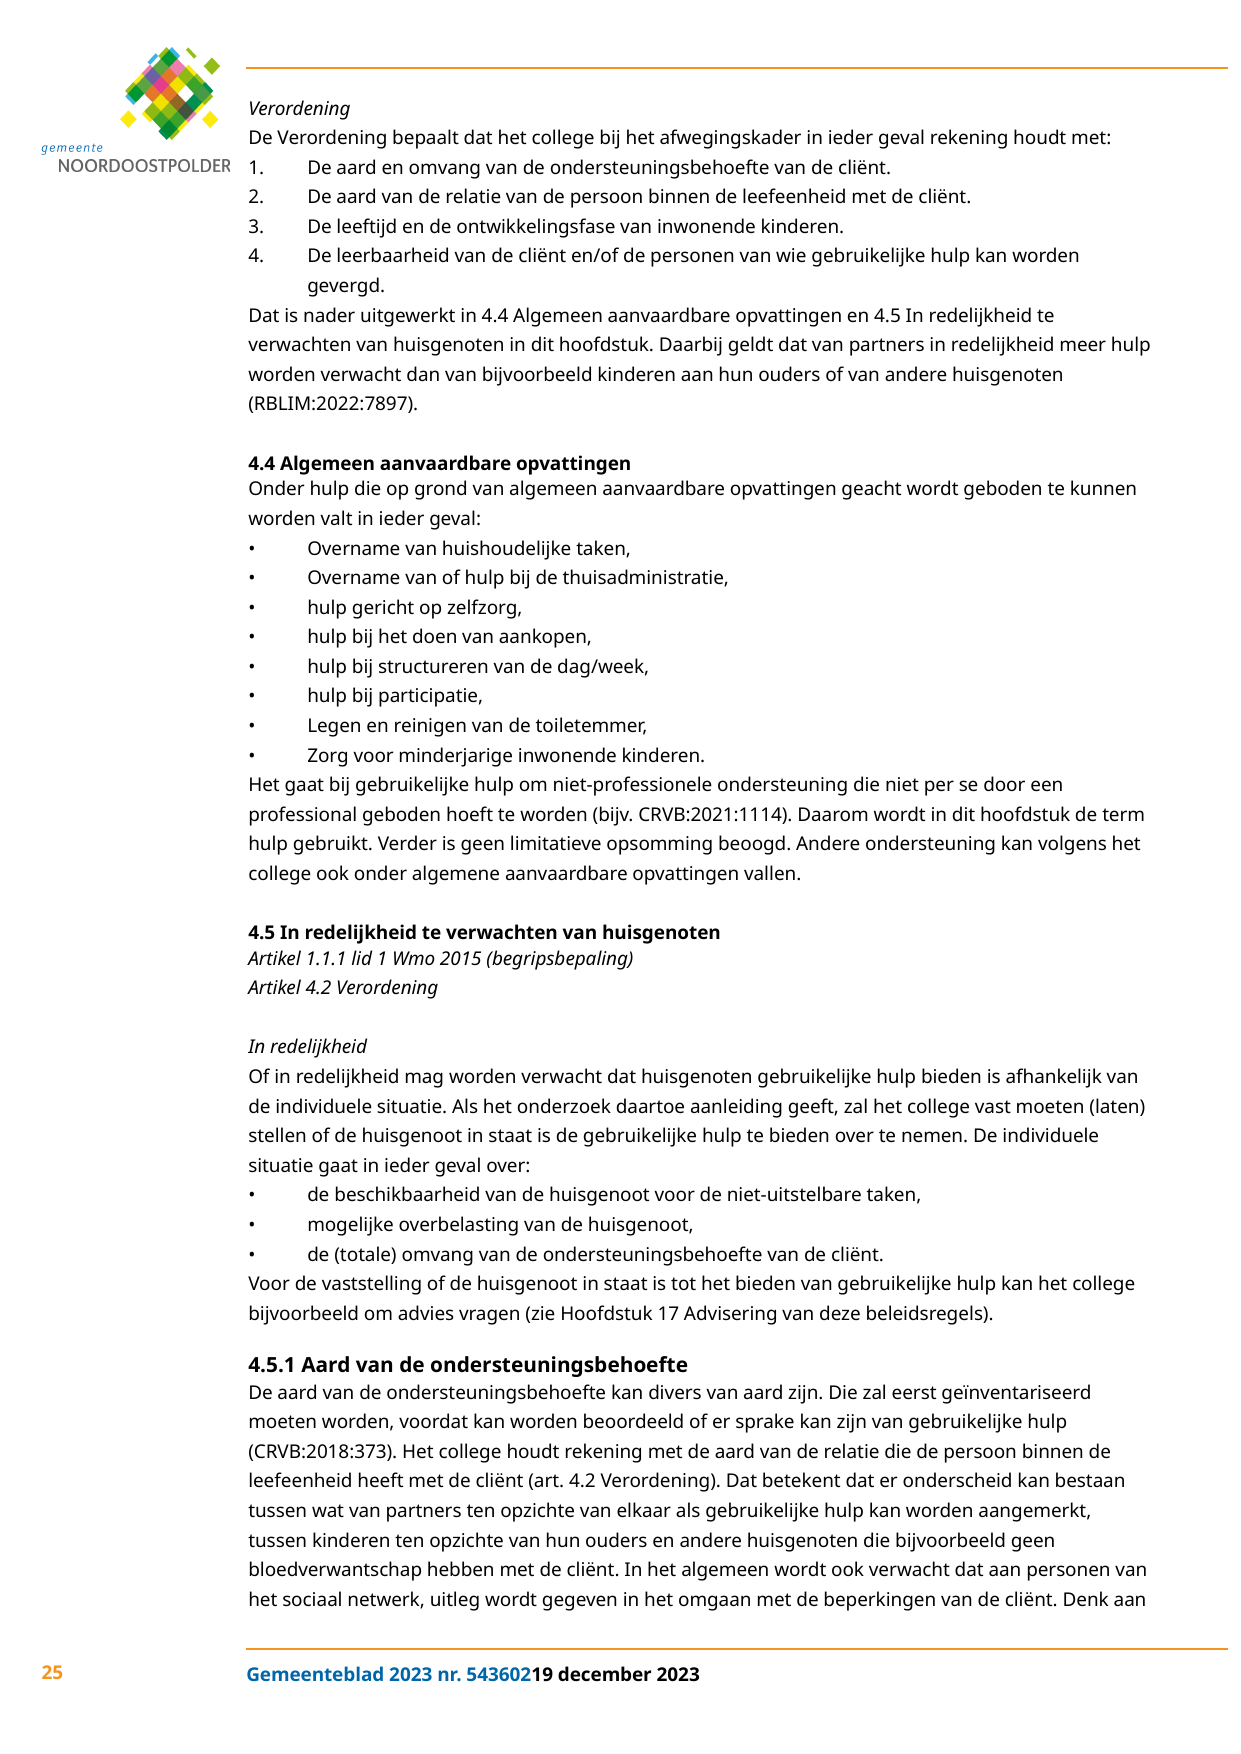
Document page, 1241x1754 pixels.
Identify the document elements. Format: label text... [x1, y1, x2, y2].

text 4.5.1 Aard van de ondersteuningsbehoefte [248, 1350, 1152, 1379]
text 4.4 Algemeen aanvaardbare opvattingen [248, 450, 1152, 476]
list De leerbaarheid van de cliënt en/of de personen van wie gebruikelijke hulp kan worden gevergd. [248, 243, 1152, 298]
text Onder hulp die op grond van algemeen aanvaardbare opvattingen geacht wordt geboden te kunnen worden valt in ieder geval: [248, 476, 1152, 531]
text Voor de vaststelling of de huisgenoot in staat is tot het bieden van gebruikelijke hulp kan het college bijvoorbeeld om advies vragen (zie Hoofdstuk 17 Advisering van deze beleidsregels). [248, 1270, 1152, 1326]
list Legen en reinigen van de toiletemmer, [248, 712, 1152, 738]
list De leeftijd en de ontwikkelingsfase van inwonende kinderen. [248, 213, 1152, 239]
list Overname van of hulp bij de thuisadministratie, [248, 564, 1152, 590]
list De aard en omvang van de ondersteuningsbehoefte van de cliënt. [248, 154, 1152, 180]
text De Verordening bepaalt dat het college bij het afwegingskader in ieder geval rekening houdt met: [248, 124, 1152, 150]
list hulp bij participatie, [248, 683, 1152, 708]
list hulp bij structureren van de dag/week, [248, 653, 1152, 679]
text Het gaat bij gebruikelijke hulp om niet-professionele ondersteuning die niet per se door een professional geboden hoeft te worden (bijv. CRVB:2021:1114). Daarom wordt in dit hoofdstuk de term hulp gebruikt. Verder is geen limitatieve opsomming beoogd. Andere ondersteuning kan volgens het college ook onder algemene aanvaardbare opvattingen vallen. [248, 771, 1152, 886]
text Artikel 4.2 Verordening [248, 974, 1152, 1000]
text Verordening [248, 95, 1152, 121]
list hulp gericht op zelfzorg, [248, 594, 1152, 619]
picture [41, 47, 231, 172]
text De aard van de ondersteuningsbehoefte kan divers van aard zijn. Die zal eerst geïnventariseerd moeten worden, voordat kan worden beoordeeld of er sprake kan zijn van gebruikelijke hulp (CRVB:2018:373). Het college houdt rekening met de aard van de relatie die de persoon binnen de leefeenheid heeft met de cliënt (art. 4.2 Verordening). Dat betekent dat er onderscheid kan bestaan tussen wat van partners ten opzichte van elkaar als gebruikelijke hulp kan worden aangemerkt, tussen kinderen ten opzichte van hun ouders en andere huisgenoten die bijvoorbeeld geen bloedverwantschap hebben met de cliënt. In het algemeen wordt ook verwacht dat aan personen van het sociaal netwerk, uitleg wordt gegeven in het omgaan met de beperkingen van de cliënt. Denk aan [248, 1379, 1152, 1612]
list de beschikbaarheid van de huisgenoot voor de niet-uitstelbare taken, [248, 1182, 1152, 1207]
list de (totale) omvang van de ondersteuningsbehoefte van de cliënt. [248, 1241, 1152, 1267]
text Artikel 1.1.1 lid 1 Wmo 2015 (begripsbepaling) [248, 945, 1152, 971]
list mogelijke overbelasting van de huisgenoot, [248, 1211, 1152, 1237]
text Of in redelijkheid mag worden verwacht dat huisgenoten gebruikelijke hulp bieden is afhankelijk van de individuele situatie. Als het onderzoek daartoe aanleiding geeft, zal het college vast moeten (laten) stellen of de huisgenoot in staat is de gebruikelijke hulp te bieden over te nemen. De individuele situatie gaat in ieder geval over: [248, 1063, 1152, 1178]
list Zorg voor minderjarige inwonende kinderen. [248, 742, 1152, 767]
text Dat is nader uitgewerkt in 4.4 Algemeen aanvaardbare opvattingen en 4.5 In redelijkheid te verwachten van huisgenoten in dit hoofdstuk. Daarbij geldt dat van partners in redelijkheid meer hulp worden verwacht dan van bijvoorbeeld kinderen aan hun ouders of van andere huisgenoten (RBLIM:2022:7897). [248, 302, 1152, 416]
text 4.5 In redelijkheid te verwachten van huisgenoten [248, 919, 1152, 945]
list Overname van huishoudelijke taken, [248, 535, 1152, 560]
list De aard van de relatie van de persoon binnen de leefeenheid met de cliënt. [248, 183, 1152, 209]
list hulp bij het doen van aankopen, [248, 623, 1152, 649]
text In redelijkheid [248, 1034, 1152, 1059]
